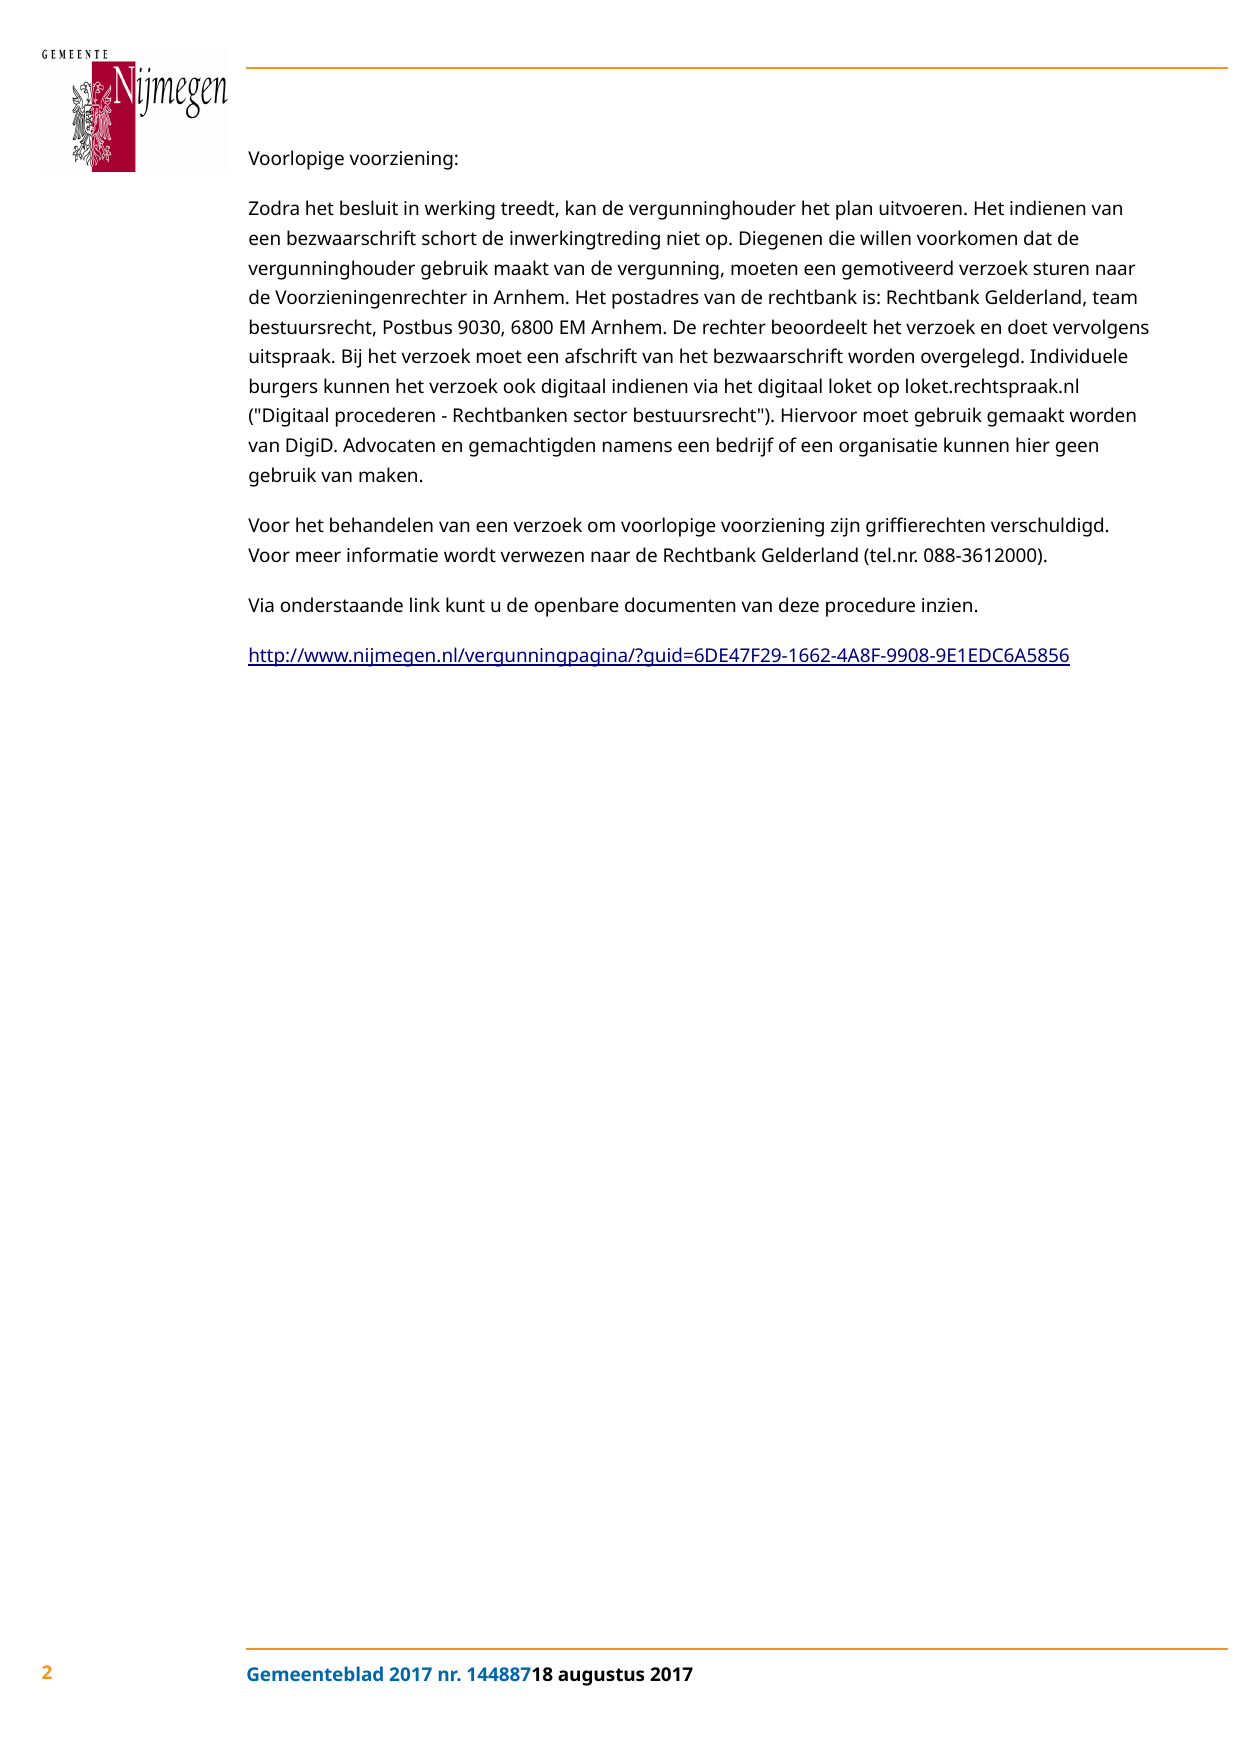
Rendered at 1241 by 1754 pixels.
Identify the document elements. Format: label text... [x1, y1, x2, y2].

text Zodra het besluit in werking treedt, kan de vergunninghouder het plan uitvoeren. Het indienen van een bezwaarschrift schort de inwerkingtreding niet op. Diegenen die willen voorkomen dat de vergunninghouder gebruik maakt van de vergunning, moeten een gemotiveerd verzoek sturen naar de Voorzieningenrechter in Arnhem. Het postadres van de rechtbank is: Rechtbank Gelderland, team bestuursrecht, Postbus 9030, 6800 EM Arnhem. De rechter beoordeelt het verzoek en doet vervolgens uitspraak. Bij het verzoek moet een afschrift van het bezwaarschrift worden overgelegd. Individuele burgers kunnen het verzoek ook digitaal indienen via het digitaal loket op loket.rechtspraak.nl ("Digitaal procederen - Rechtbanken sector bestuursrecht"). Hiervoor moet gebruik gemaakt worden van DigiD. Advocaten en gemachtigden namens een bedrijf of een organisatie kunnen hier geen gebruik van maken. [248, 196, 1152, 488]
text http://www.nijmegen.nl/vergunningpagina/?guid=6DE47F29-1662-4A8F-9908-9E1EDC6A5856 [248, 643, 1152, 668]
text Voorlopige voorziening: [248, 145, 1152, 171]
text Via onderstaande link kunt u de openbare documenten van deze procedure inzien. [248, 592, 1152, 618]
text Voor het behandelen van een verzoek om voorlopige voorziening zijn griffierechten verschuldigd. Voor meer informatie wordt verwezen naar de Rechtbank Gelderland (tel.nr. 088-3612000). [248, 512, 1152, 568]
picture [41, 47, 231, 172]
